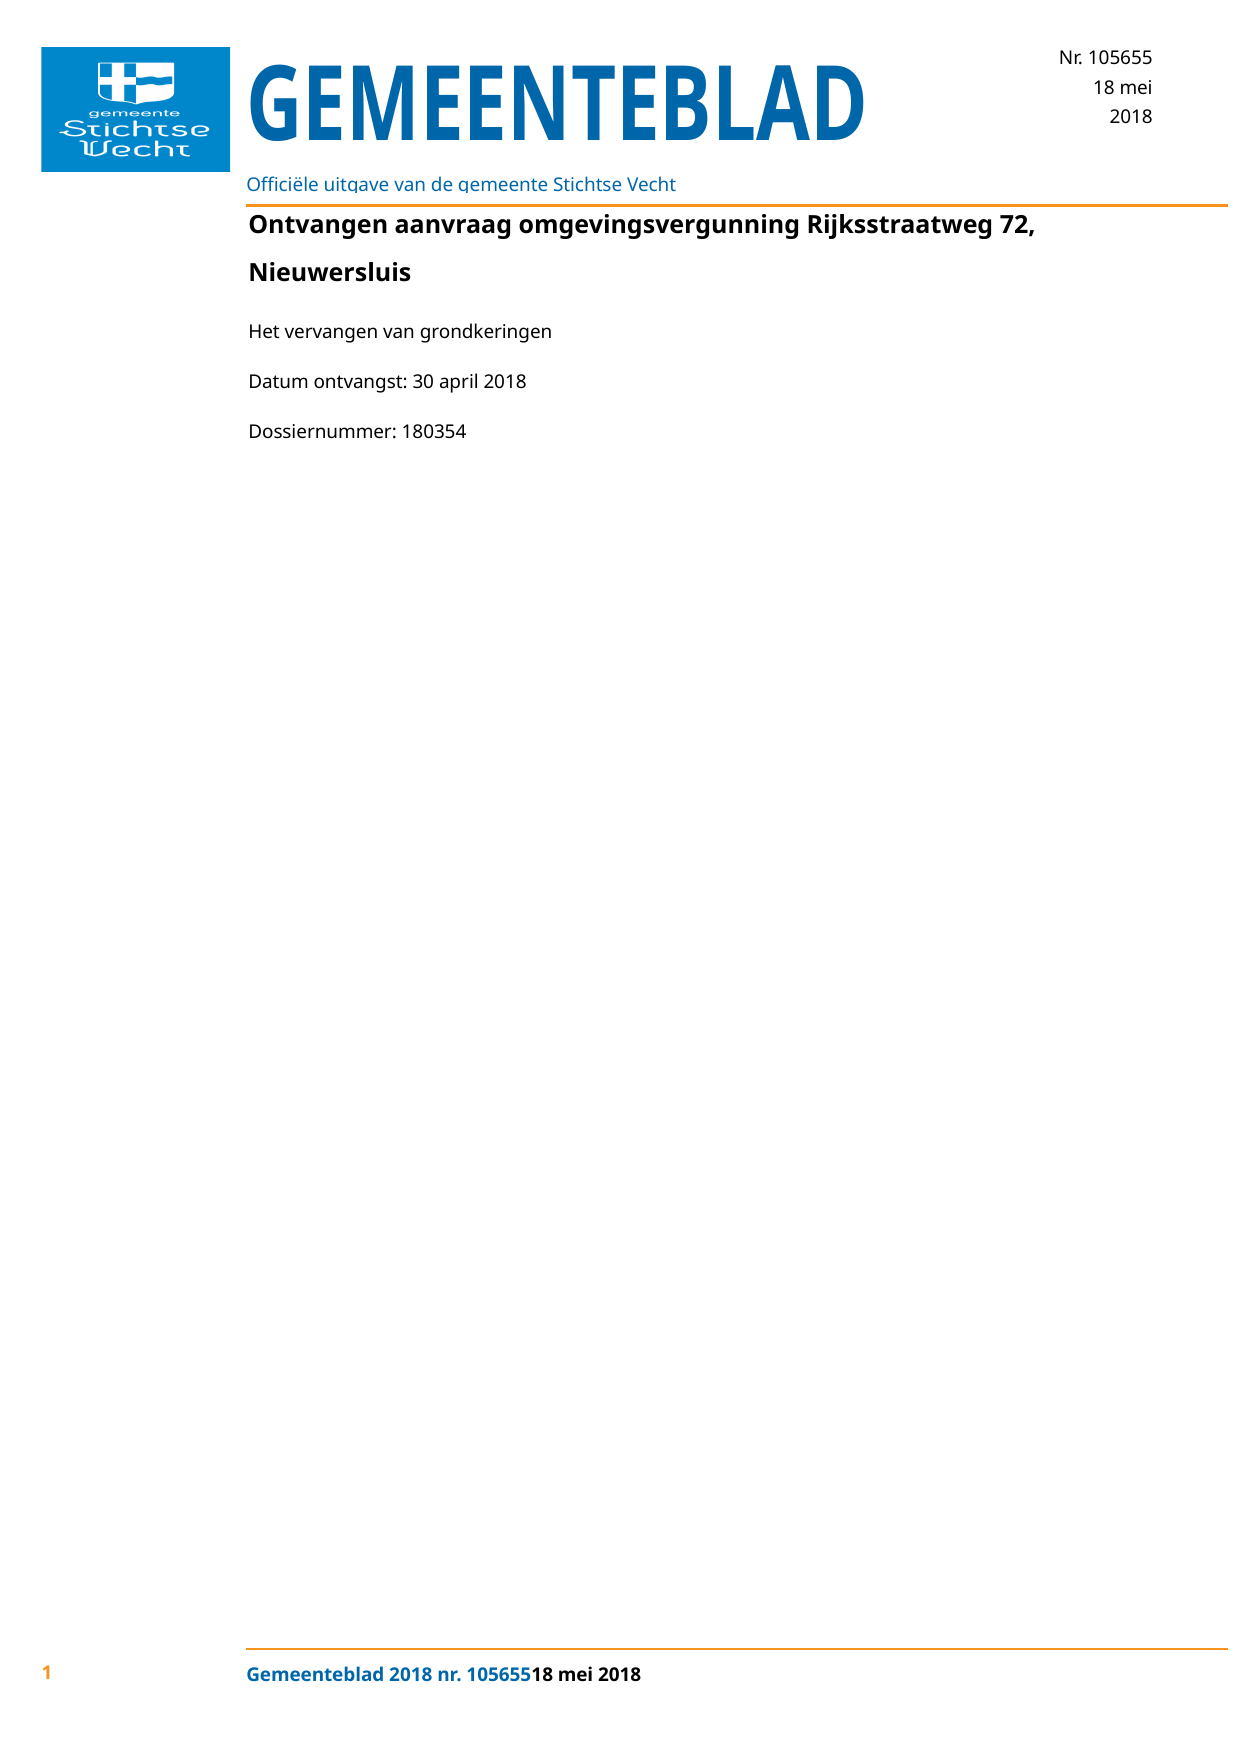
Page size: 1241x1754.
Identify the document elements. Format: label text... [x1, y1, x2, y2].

text Het vervangen van grondkeringen [248, 318, 1152, 344]
text Dossiernummer: 180354 [248, 419, 1152, 444]
text Datum ontvangst: 30 april 2018 [248, 368, 1152, 394]
picture [99, 63, 135, 101]
text Ontvangen aanvraag omgevingsvergunning Rijksstraatweg 72, Nieuwersluis [248, 207, 1152, 288]
picture [137, 63, 174, 103]
